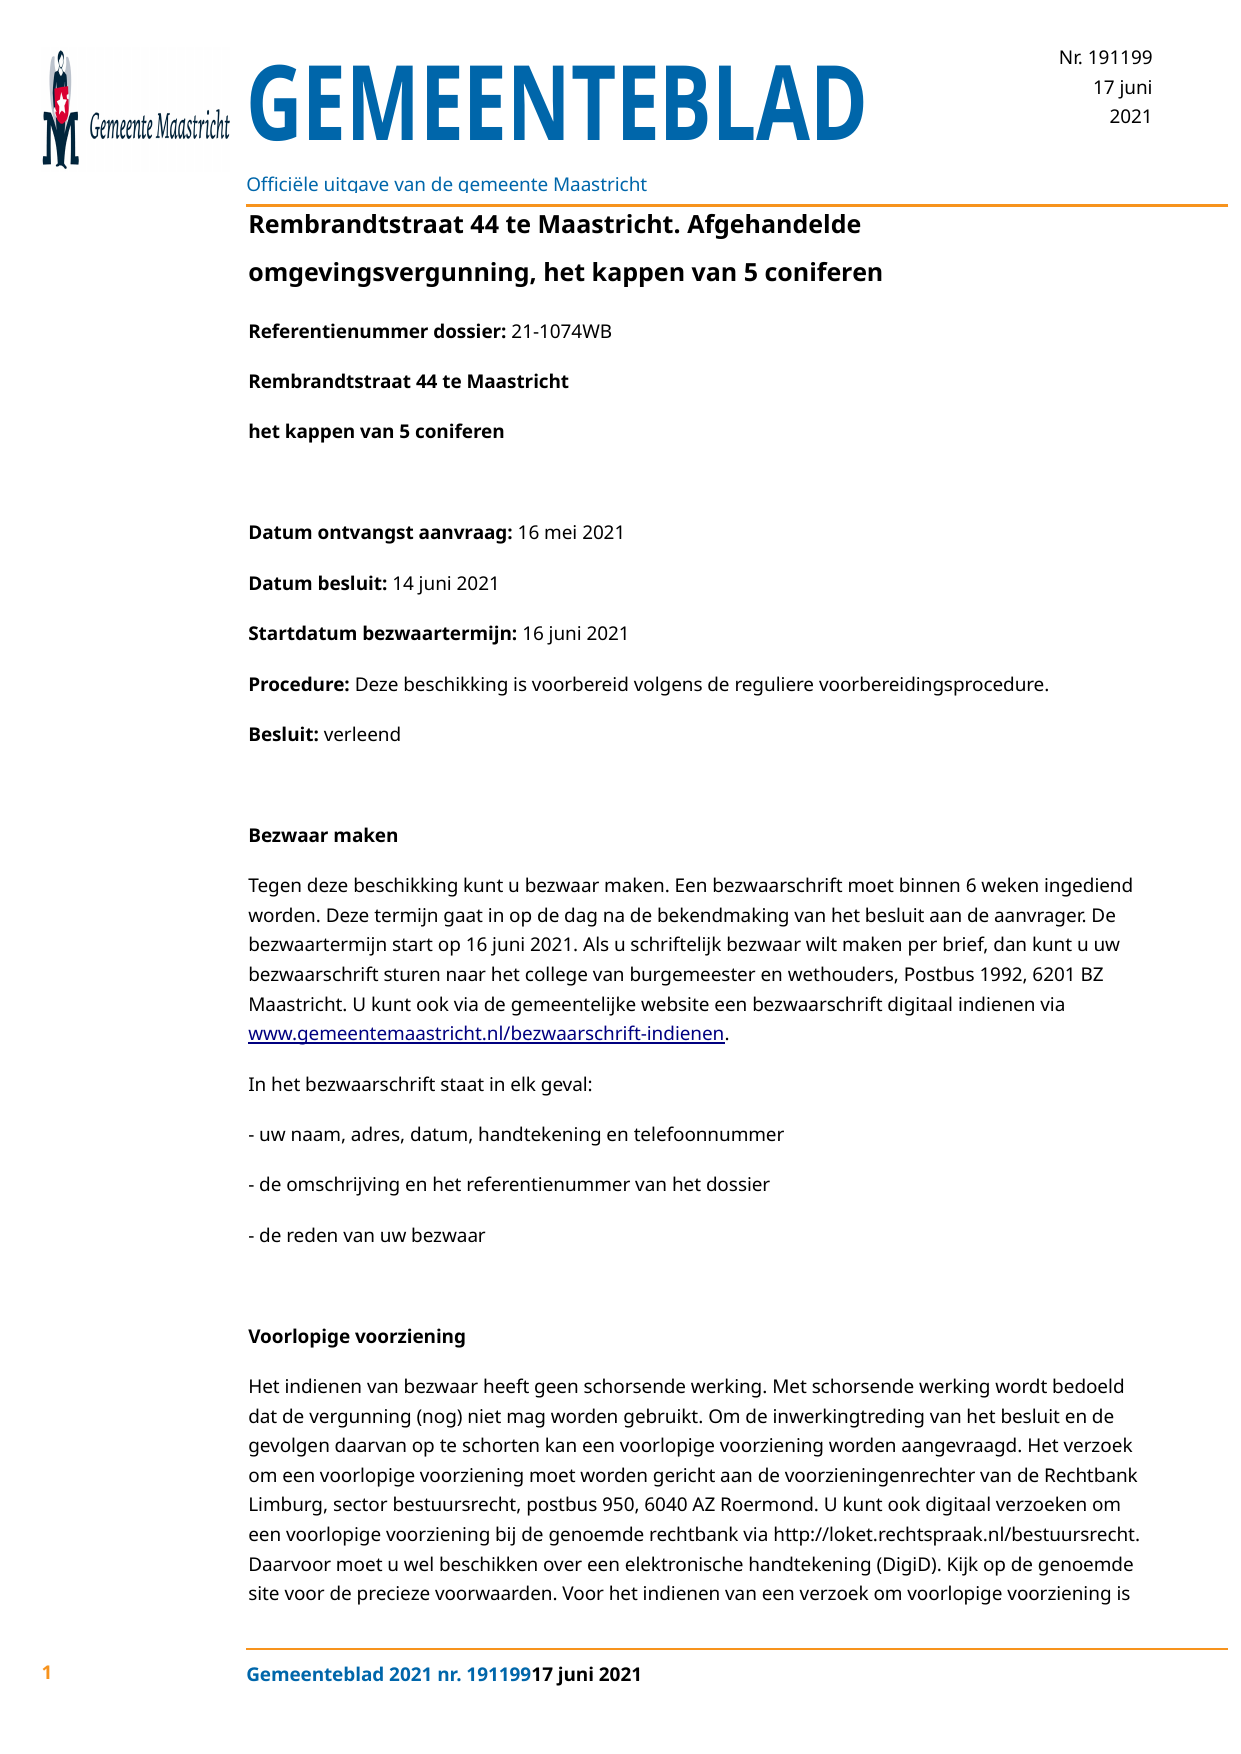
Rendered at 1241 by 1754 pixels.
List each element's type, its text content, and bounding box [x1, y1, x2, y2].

text Rembrandtstraat 44 te Maastricht. Afgehandelde omgevingsvergunning, het kappen van 5 coniferen [248, 207, 1152, 288]
text Datum ontvangst aanvraag: 16 mei 2021 [248, 519, 1152, 545]
text Het indienen van bezwaar heeft geen schorsende werking. Met schorsende werking wordt bedoeld dat de vergunning (nog) niet mag worden gebruikt. Om de inwerkingtreding van het besluit en de gevolgen daarvan op te schorten kan een voorlopige voorziening worden aangevraagd. Het verzoek om een voorlopige voorziening moet worden gericht aan de voorzieningenrechter van de Rechtbank Limburg, sector bestuursrecht, postbus 950, 6040 AZ Roermond. U kunt ook digitaal verzoeken om een voorlopige voorziening bij de genoemde rechtbank via http://loket.rechtspraak.nl/bestuursrecht. Daarvoor moet u wel beschikken over een elektronische handtekening (DigiD). Kijk op de genoemde site voor de precieze voorwaarden. Voor het indienen van een verzoek om voorlopige voorziening is [248, 1373, 1152, 1606]
text Rembrandtstraat 44 te Maastricht [248, 368, 1152, 394]
text Bezwaar maken [248, 822, 1152, 848]
text Startdatum bezwaartermijn: 16 juni 2021 [248, 620, 1152, 646]
text Besluit: verleend [248, 721, 1152, 747]
text Procedure: Deze beschikking is voorbereid volgens de reguliere voorbereidingsprocedure. [248, 671, 1152, 697]
text Voorlopige voorziening [248, 1323, 1152, 1349]
text het kappen van 5 coniferen [248, 419, 1152, 444]
text Datum besluit: 14 juni 2021 [248, 570, 1152, 596]
text In het bezwaarschrift staat in elk geval: [248, 1071, 1152, 1097]
text Tegen deze beschikking kunt u bezwaar maken. Een bezwaarschrift moet binnen 6 weken ingediend worden. Deze termijn gaat in op de dag na de bekendmaking van het besluit aan de aanvrager. De bezwaartermijn start op 16 juni 2021. Als u schriftelijk bezwaar wilt maken per brief, dan kunt u uw bezwaarschrift sturen naar het college van burgemeester en wethouders, Postbus 1992, 6201 BZ Maastricht. U kunt ook via de gemeentelijke website een bezwaarschrift digitaal indienen via www.gemeentemaastricht.nl/bezwaarschrift-indienen. [248, 872, 1152, 1046]
text Referentienummer dossier: 21-1074WB [248, 318, 1152, 344]
text - de reden van uw bezwaar [248, 1222, 1152, 1248]
text - de omschrijving en het referentienummer van het dossier [248, 1172, 1152, 1197]
text - uw naam, adres, datum, handtekening en telefoonnummer [248, 1121, 1152, 1147]
picture [41, 47, 231, 172]
